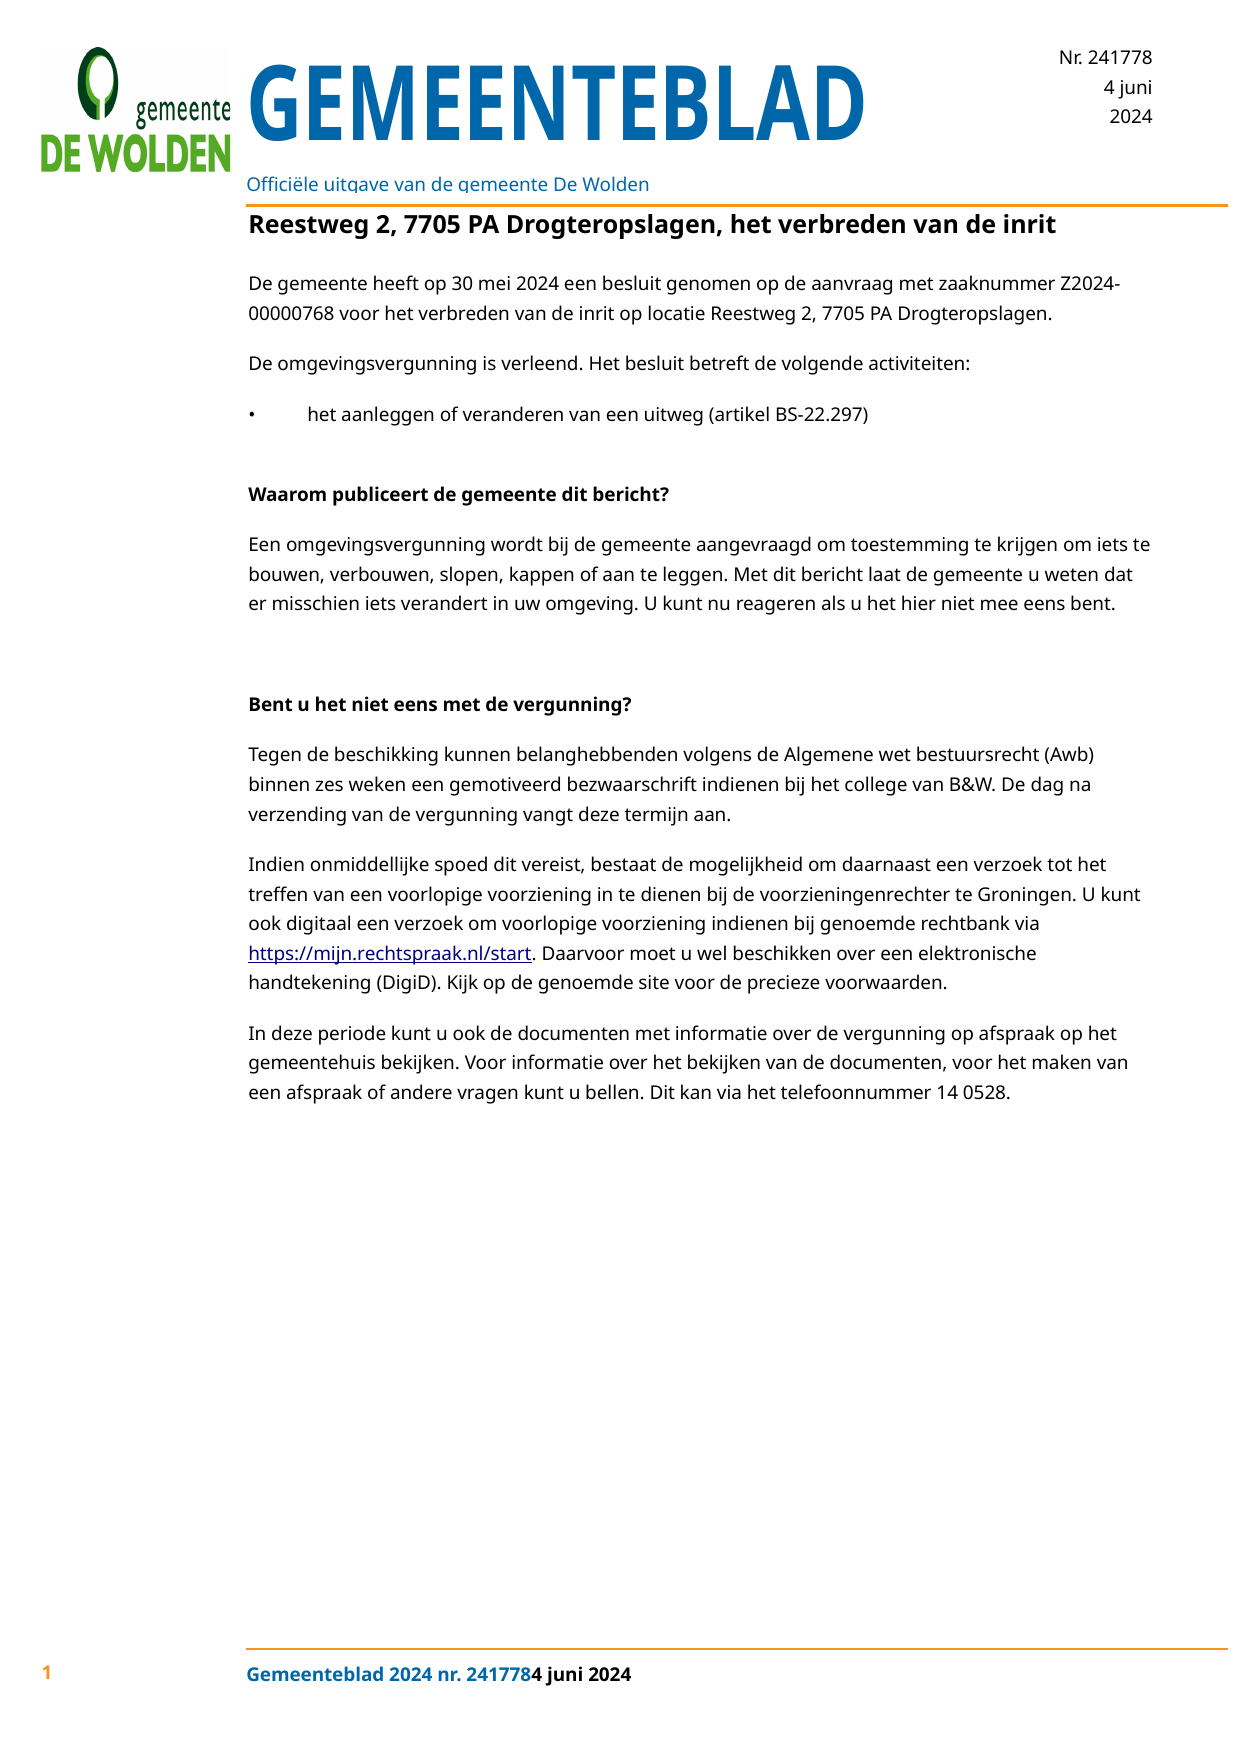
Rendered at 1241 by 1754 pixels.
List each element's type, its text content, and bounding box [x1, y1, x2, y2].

text De omgevingsvergunning is verleend. Het besluit betreft de volgende activiteiten: [248, 350, 1152, 376]
list het aanleggen of veranderen van een uitweg (artikel BS-22.297) [248, 401, 1152, 426]
text Een omgevingsvergunning wordt bij de gemeente aangevraagd om toestemming te krijgen om iets te bouwen, verbouwen, slopen, kappen of aan te leggen. Met dit bericht laat de gemeente u weten dat er misschien iets verandert in uw omgeving. U kunt nu reageren als u het hier niet mee eens bent. [248, 531, 1152, 616]
text In deze periode kunt u ook de documenten met informatie over de vergunning op afspraak op het gemeentehuis bekijken. Voor informatie over het bekijken van de documenten, voor het maken van een afspraak of andere vragen kunt u bellen. Dit kan via het telefoonnummer 14 0528. [248, 1020, 1152, 1105]
picture [41, 47, 231, 172]
text Tegen de beschikking kunnen belanghebbenden volgens de Algemene wet bestuursrecht (Awb) binnen zes weken een gemotiveerd bezwaarschrift indienen bij het college van B&W. De dag na verzending van de vergunning vangt deze termijn aan. [248, 742, 1152, 826]
text Reestweg 2, 7705 PA Drogteropslagen, het verbreden van de inrit [248, 207, 1152, 241]
text Bent u het niet eens met de vergunning? [248, 691, 1152, 717]
text De gemeente heeft op 30 mei 2024 een besluit genomen op de aanvraag met zaaknummer Z2024-00000768 voor het verbreden van de inrit op locatie Reestweg 2, 7705 PA Drogteropslagen. [248, 270, 1152, 326]
text Indien onmiddellijke spoed dit vereist, bestaat de mogelijkheid om daarnaast een verzoek tot het treffen van een voorlopige voorziening in te dienen bij de voorzieningenrechter te Groningen. U kunt ook digitaal een verzoek om voorlopige voorziening indienen bij genoemde rechtbank via https://mijn.rechtspraak.nl/start. Daarvoor moet u wel beschikken over een elektronische handtekening (DigiD). Kijk op de genoemde site voor de precieze voorwaarden. [248, 851, 1152, 995]
text Waarom publiceert de gemeente dit bericht? [248, 481, 1152, 506]
